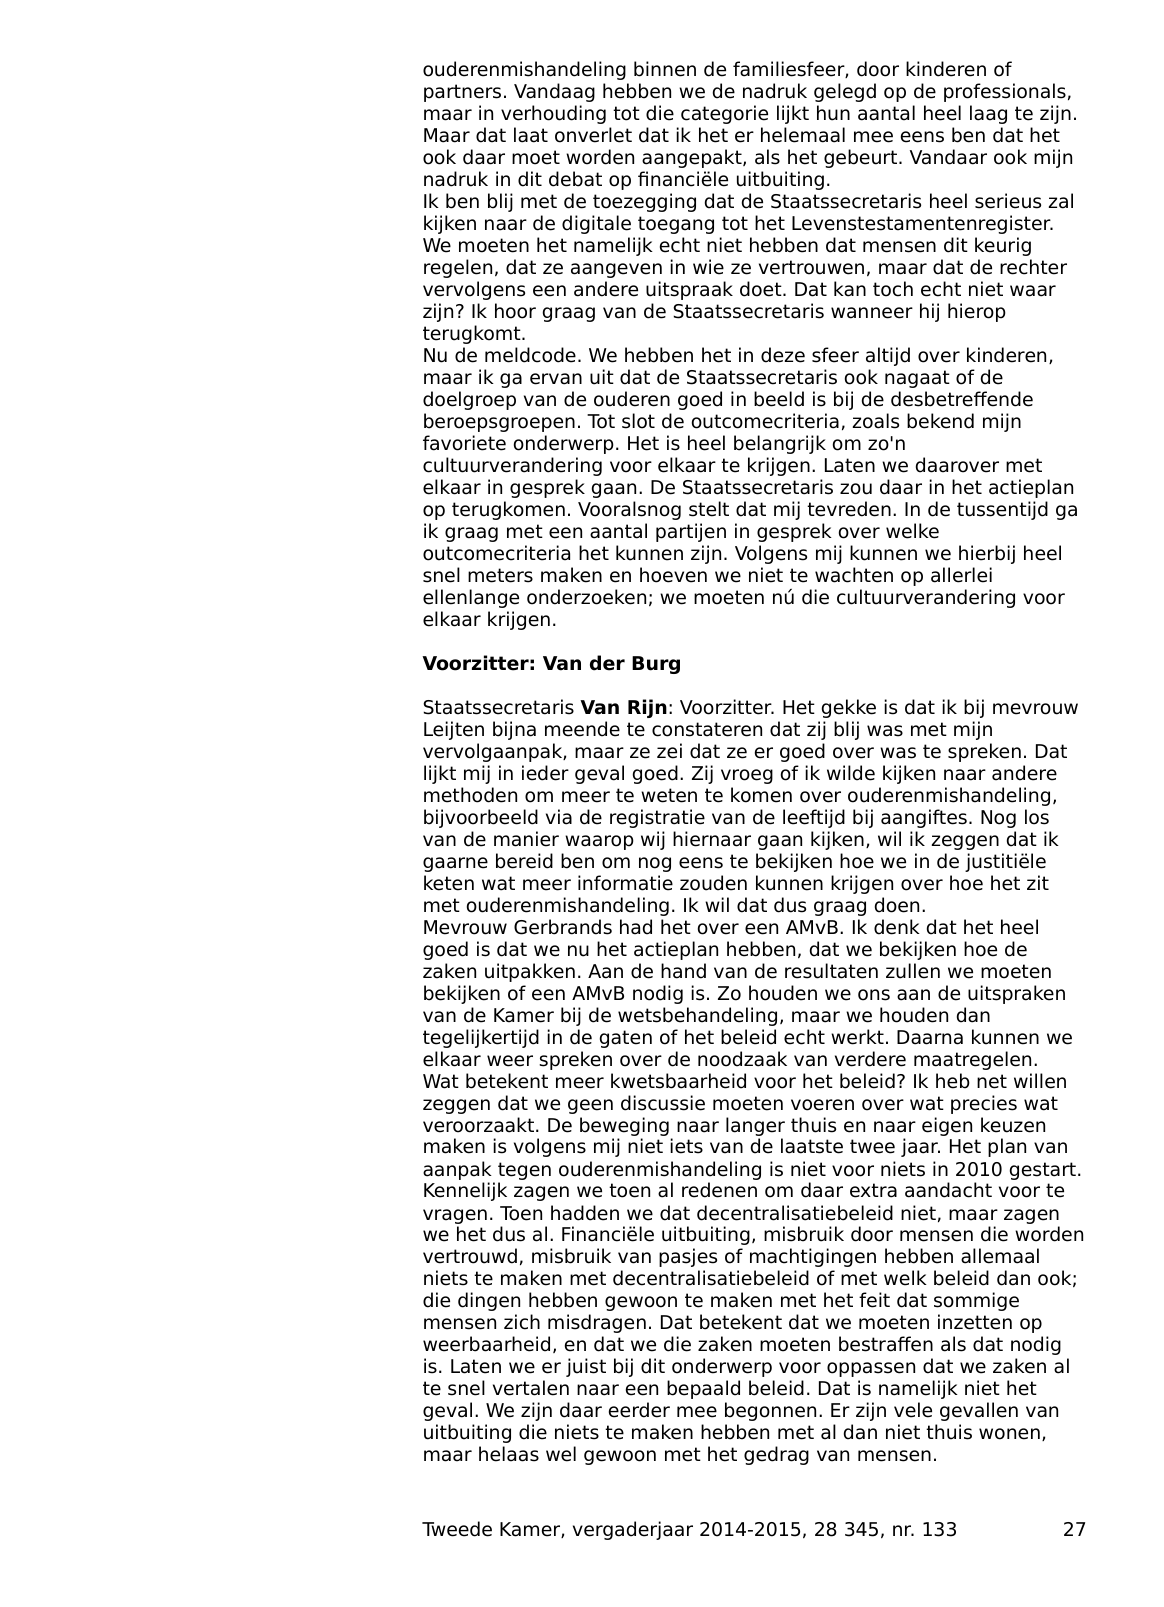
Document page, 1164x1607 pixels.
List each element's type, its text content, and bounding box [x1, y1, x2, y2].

text Nu de meldcode. We hebben het in deze sfeer altijd over kinderen, maar ik ga ervan uit dat de Staatssecretaris ook nagaat of de doelgroep van de ouderen goed in beeld is bij de desbetreffende beroepsgroepen. Tot slot de outcomecriteria, zoals bekend mijn favoriete onderwerp. Het is heel belangrijk om zo'n cultuurverandering voor elkaar te krijgen. Laten we daarover met elkaar in gesprek gaan. De Staatssecretaris zou daar in het actieplan op terugkomen. Vooralsnog stelt dat mij tevreden. In de tussentijd ga ik graag met een aantal partijen in gesprek over welke outcomecriteria het kunnen zijn. Volgens mij kunnen we hierbij heel snel meters maken en hoeven we niet te wachten op allerlei ellenlange onderzoeken; we moeten nú die cultuurverandering voor elkaar krijgen. [422, 345, 1087, 631]
subtitle Voorzitter: Van der Burg [422, 653, 1087, 675]
text Mevrouw Gerbrands had het over een AMvB. Ik denk dat het heel goed is dat we nu het actieplan hebben, dat we bekijken hoe de zaken uitpakken. Aan de hand van de resultaten zullen we moeten bekijken of een AMvB nodig is. Zo houden we ons aan de uitspraken van de Kamer bij de wetsbehandeling, maar we houden dan tegelijkertijd in de gaten of het beleid echt werkt. Daarna kunnen we elkaar weer spreken over de noodzaak van verdere maatregelen. [422, 917, 1087, 1071]
text Wat betekent meer kwetsbaarheid voor het beleid? Ik heb net willen zeggen dat we geen discussie moeten voeren over wat precies wat veroorzaakt. De beweging naar langer thuis en naar eigen keuzen maken is volgens mij niet iets van de laatste twee jaar. Het plan van aanpak tegen ouderenmishandeling is niet voor niets in 2010 gestart. Kennelijk zagen we toen al redenen om daar extra aandacht voor te vragen. Toen hadden we dat decentralisatiebeleid niet, maar zagen we het dus al. Financiële uitbuiting, misbruik door mensen die worden vertrouwd, misbruik van pasjes of machtigingen hebben allemaal niets te maken met decentralisatiebeleid of met welk beleid dan ook; die dingen hebben gewoon te maken met het feit dat sommige mensen zich misdragen. Dat betekent dat we moeten inzetten op weerbaarheid, en dat we die zaken moeten bestraffen als dat nodig is. Laten we er juist bij dit onderwerp voor oppassen dat we zaken al te snel vertalen naar een bepaald beleid. Dat is namelijk niet het geval. We zijn daar eerder mee begonnen. Er zijn vele gevallen van uitbuiting die niets te maken hebben met al dan niet thuis wonen, maar helaas wel gewoon met het gedrag van mensen. [422, 1071, 1087, 1466]
text Staatssecretaris Van Rijn: Voorzitter. Het gekke is dat ik bij mevrouw Leijten bijna meende te constateren dat zij blij was met mijn vervolgaanpak, maar ze zei dat ze er goed over was te spreken. Dat lijkt mij in ieder geval goed. Zij vroeg of ik wilde kijken naar andere methoden om meer te weten te komen over ouderenmishandeling, bijvoorbeeld via de registratie van de leeftijd bij aangiftes. Nog los van de manier waarop wij hiernaar gaan kijken, wil ik zeggen dat ik gaarne bereid ben om nog eens te bekijken hoe we in de justitiële keten wat meer informatie zouden kunnen krijgen over hoe het zit met ouderenmishandeling. Ik wil dat dus graag doen. [422, 697, 1087, 917]
text Ik ben blij met de toezegging dat de Staatssecretaris heel serieus zal kijken naar de digitale toegang tot het Levenstestamentenregister. We moeten het namelijk echt niet hebben dat mensen dit keurig regelen, dat ze aangeven in wie ze vertrouwen, maar dat de rechter vervolgens een andere uitspraak doet. Dat kan toch echt niet waar zijn? Ik hoor graag van de Staatssecretaris wanneer hij hierop terugkomt. [422, 191, 1087, 345]
text ouderenmishandeling binnen de familiesfeer, door kinderen of partners. Vandaag hebben we de nadruk gelegd op de professionals, maar in verhouding tot die categorie lijkt hun aantal heel laag te zijn. Maar dat laat onverlet dat ik het er helemaal mee eens ben dat het ook daar moet worden aangepakt, als het gebeurt. Vandaar ook mijn nadruk in dit debat op financiële uitbuiting. [422, 59, 1087, 191]
